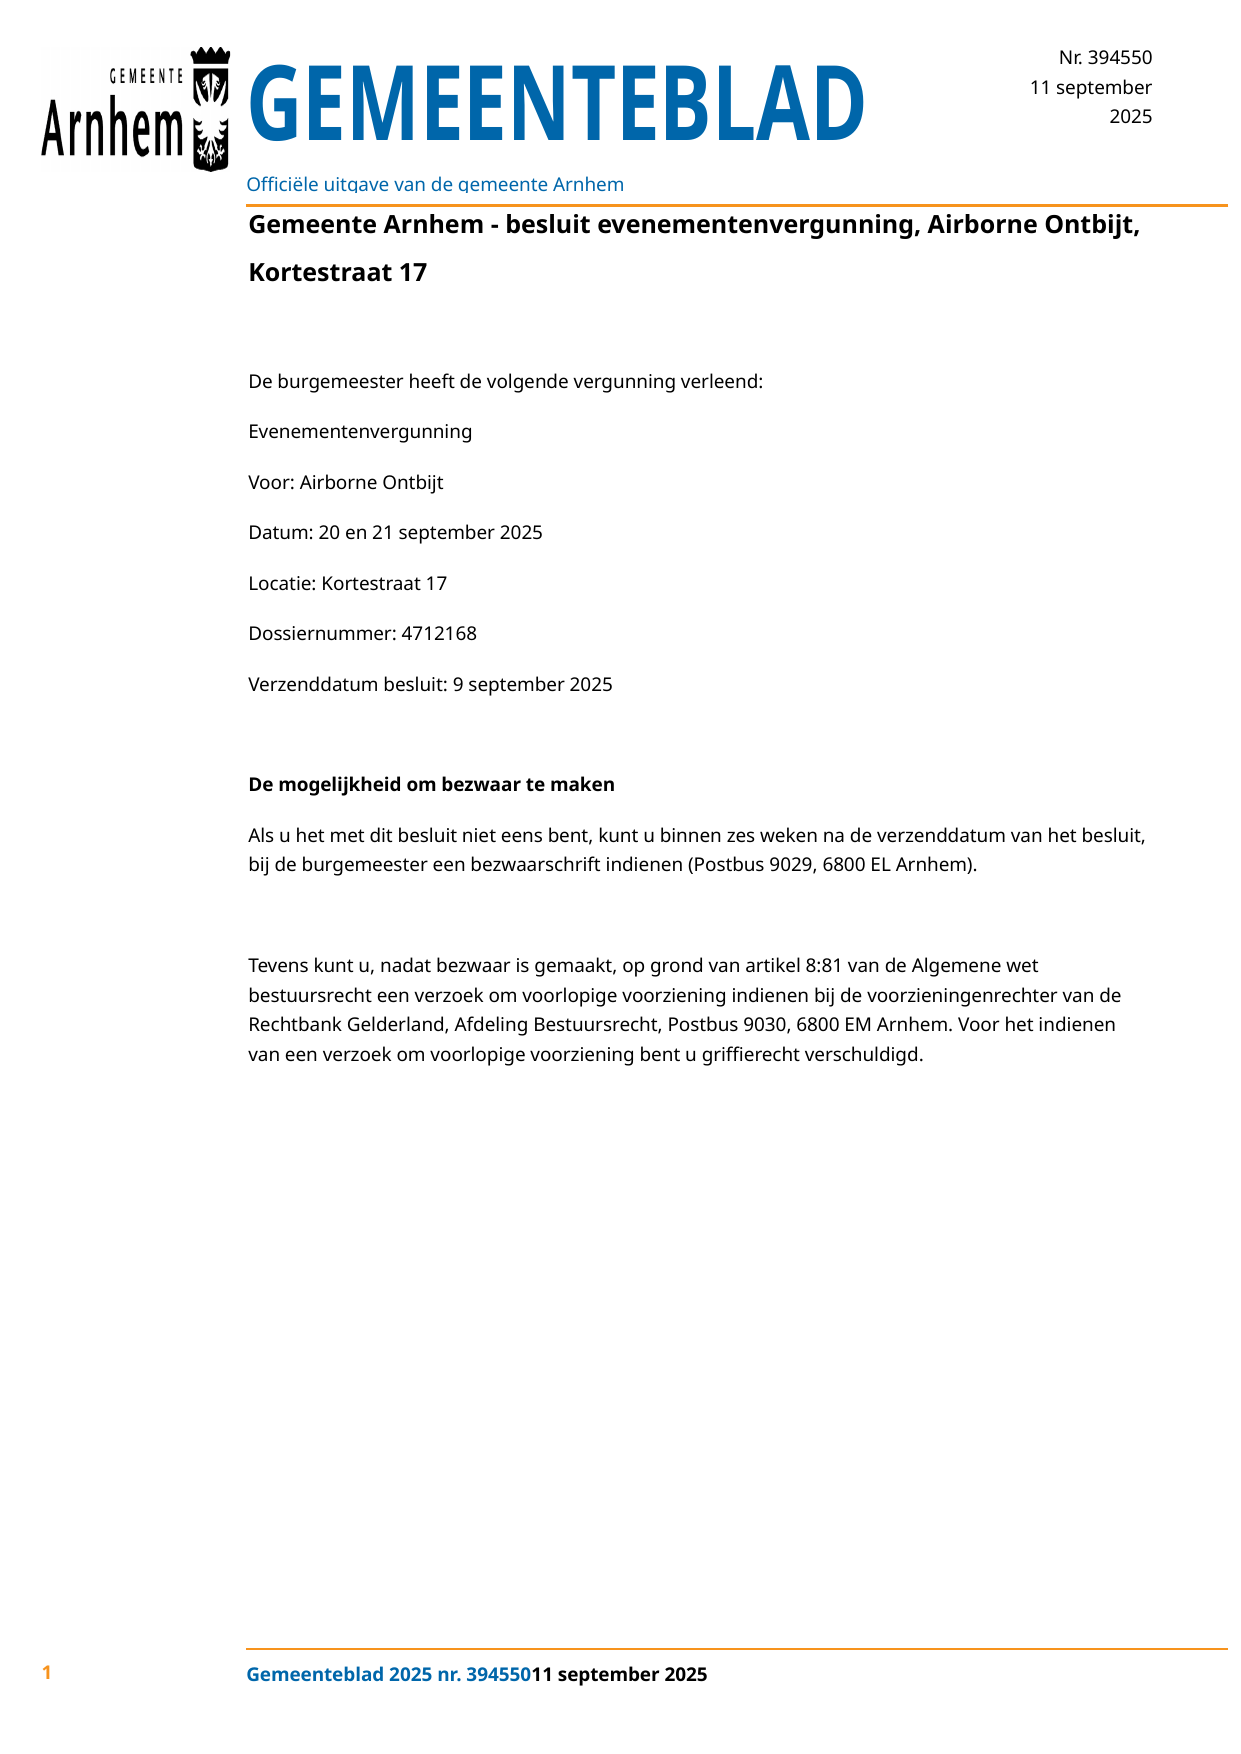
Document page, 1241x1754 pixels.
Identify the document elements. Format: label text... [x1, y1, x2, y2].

text Tevens kunt u, nadat bezwaar is gemaakt, op grond van artikel 8:81 van de Algemene wet bestuursrecht een verzoek om voorlopige voorziening indienen bij de voorzieningenrechter van de Rechtbank Gelderland, Afdeling Bestuursrecht, Postbus 9030, 6800 EM Arnhem. Voor het indienen van een verzoek om voorlopige voorziening bent u griffierecht verschuldigd. [248, 952, 1152, 1067]
text Datum: 20 en 21 september 2025 [248, 519, 1152, 545]
text Dossiernummer: 4712168 [248, 620, 1152, 646]
text Als u het met dit besluit niet eens bent, kunt u binnen zes weken na de verzenddatum van het besluit, bij de burgemeester een bezwaarschrift indienen (Postbus 9029, 6800 EL Arnhem). [248, 822, 1152, 877]
text Voor: Airborne Ontbijt [248, 469, 1152, 495]
text Locatie: Kortestraat 17 [248, 570, 1152, 596]
picture [41, 47, 231, 172]
text Verzenddatum besluit: 9 september 2025 [248, 671, 1152, 697]
text De burgemeester heeft de volgende vergunning verleend: [248, 368, 1152, 394]
text Gemeente Arnhem - besluit evenementenvergunning, Airborne Ontbijt, Kortestraat 17 [248, 207, 1152, 288]
text De mogelijkheid om bezwaar te maken [248, 772, 1152, 797]
text Evenementenvergunning [248, 419, 1152, 444]
